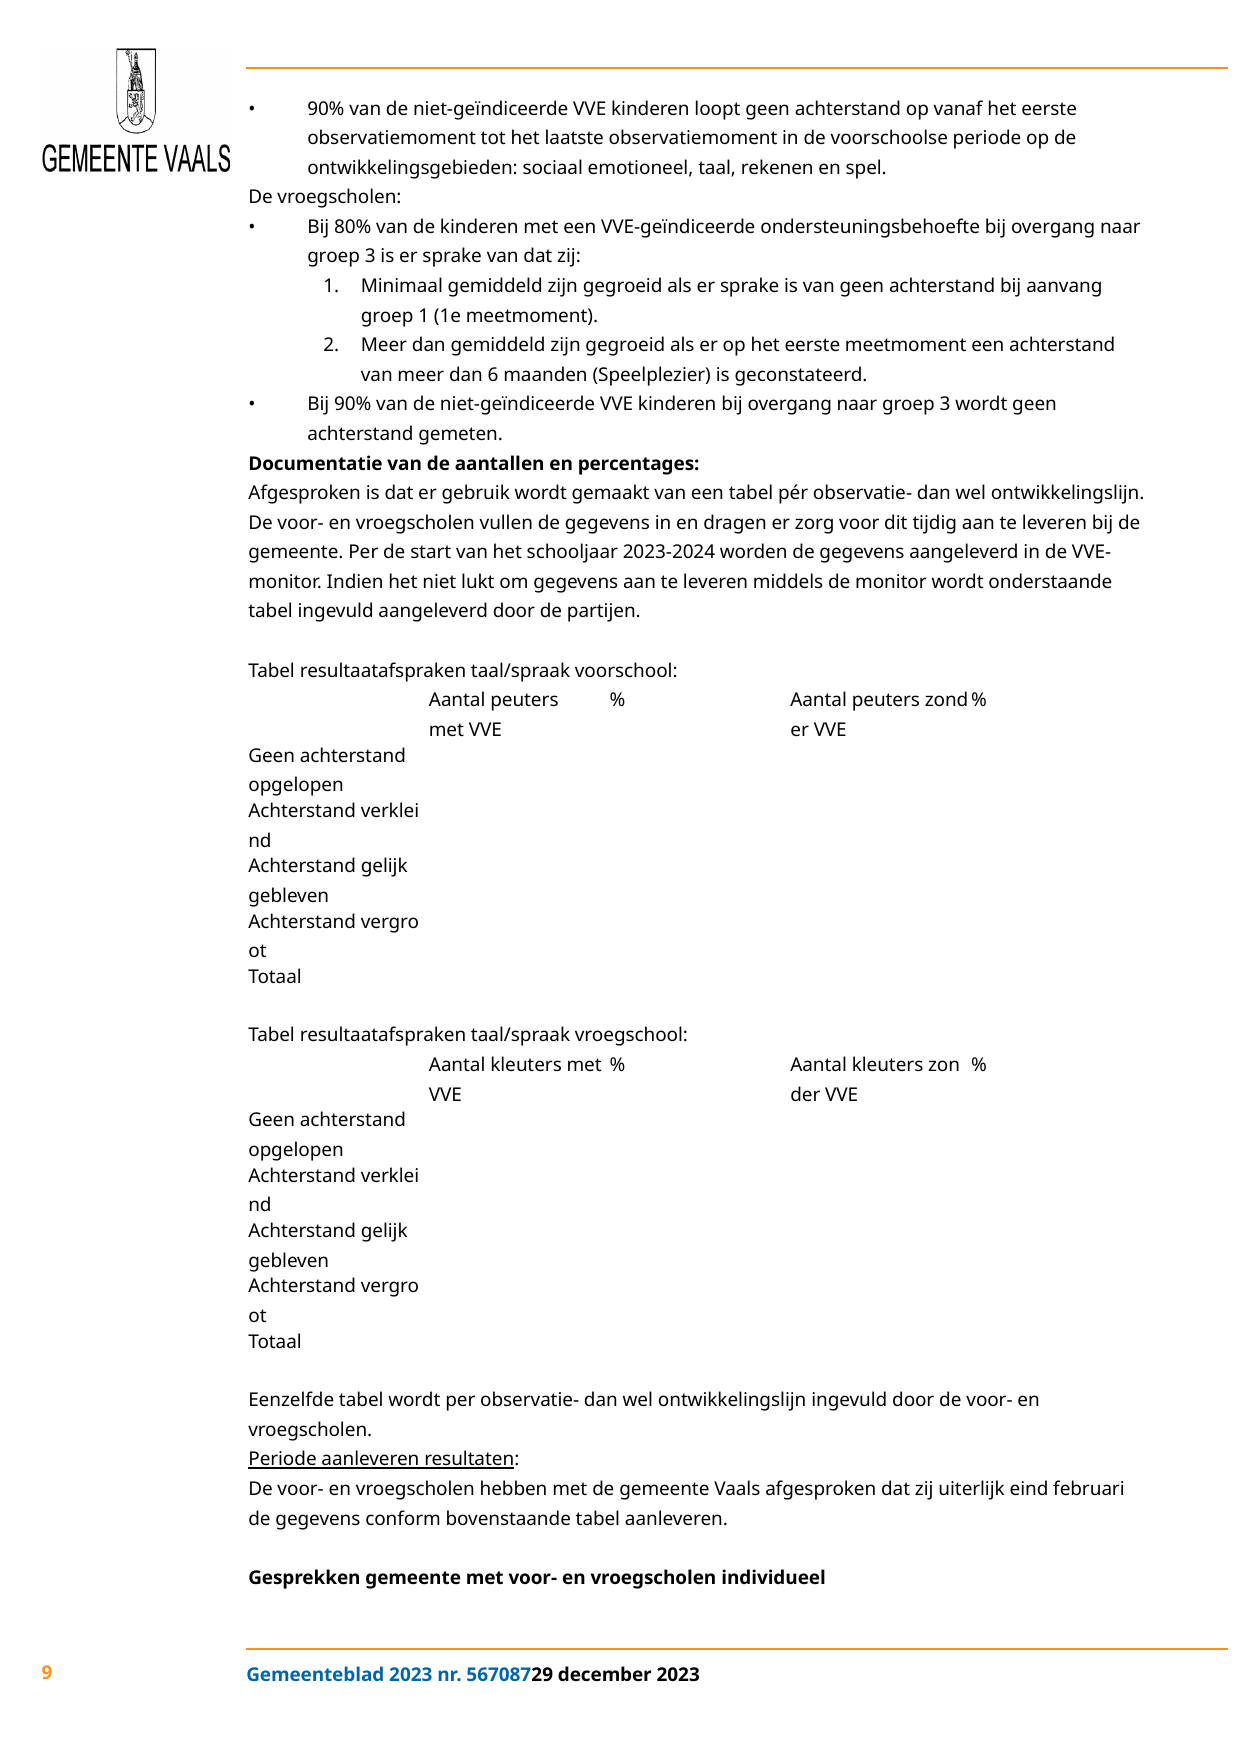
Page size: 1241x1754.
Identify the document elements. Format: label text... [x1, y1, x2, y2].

table_cell [790, 1162, 971, 1217]
table_cell Achterstand gelijk gebleven [248, 853, 429, 908]
table_cell [429, 908, 609, 963]
table_cell [971, 1273, 1152, 1328]
table_header Aantal kleuters met VVE [429, 1051, 609, 1107]
table_cell Geen achterstand opgelopen [248, 1107, 429, 1162]
table_cell [609, 1107, 790, 1162]
text Periode aanleveren resultaten: [248, 1446, 1152, 1471]
table_header % [609, 1051, 790, 1107]
table_cell [971, 1107, 1152, 1162]
table_cell [790, 1107, 971, 1162]
table_cell [790, 908, 971, 963]
table_cell [609, 797, 790, 852]
list Minimaal gemiddeld zijn gegroeid als er sprake is van geen achterstand bij aanvang groep 1 (1e meetmoment). [323, 272, 1152, 328]
table_cell [609, 908, 790, 963]
table_cell [609, 853, 790, 908]
table_cell Totaal [248, 963, 429, 989]
table_cell Achterstand gelijk gebleven [248, 1217, 429, 1273]
table_cell [429, 1107, 609, 1162]
list Meer dan gemiddeld zijn gegroeid als er op het eerste meetmoment een achterstand van meer dan 6 maanden (Speelplezier) is geconstateerd. [323, 331, 1152, 387]
text Afgesproken is dat er gebruik wordt gemaakt van een tabel pér observatie- dan wel ontwikkelingslijn. De voor- en vroegscholen vullen de gegevens in en dragen er zorg voor dit tijdig aan te leveren bij de gemeente. Per de start van het schooljaar 2023-2024 worden de gegevens aangeleverd in de VVE-monitor. Indien het niet lukt om gegevens aan te leveren middels de monitor wordt onderstaande tabel ingevuld aangeleverd door de partijen. [248, 479, 1152, 623]
table_header Aantal kleuters zonder VVE [790, 1051, 971, 1107]
table_cell [790, 963, 971, 989]
table_cell [971, 1162, 1152, 1217]
table_cell [971, 853, 1152, 908]
table_cell [609, 1162, 790, 1217]
table_cell Achterstand verkleind [248, 1162, 429, 1217]
table_cell [790, 742, 971, 797]
table_cell [971, 963, 1152, 989]
text De voor- en vroegscholen hebben met de gemeente Vaals afgesproken dat zij uiterlijk eind februari de gegevens conform bovenstaande tabel aanleveren. [248, 1475, 1152, 1531]
table_cell [971, 1328, 1152, 1354]
table_cell [790, 853, 971, 908]
table_cell [429, 1273, 609, 1328]
text Eenzelfde tabel wordt per observatie- dan wel ontwikkelingslijn ingevuld door de voor- en vroegscholen. [248, 1386, 1152, 1442]
table_cell [429, 1217, 609, 1273]
table_cell Achterstand verkleind [248, 797, 429, 852]
table_cell [609, 963, 790, 989]
table_header % [971, 1051, 1152, 1107]
table_cell [609, 1217, 790, 1273]
table_cell [971, 1217, 1152, 1273]
table_header Aantal peuters met VVE [429, 687, 609, 742]
text Tabel resultaatafspraken taal/spraak vroegschool: [248, 1022, 1152, 1047]
table_cell [971, 797, 1152, 852]
table_cell Achterstand vergroot [248, 1273, 429, 1328]
table_cell [429, 742, 609, 797]
text Documentatie van de aantallen en percentages: [248, 450, 1152, 476]
table_header % [971, 687, 1152, 742]
table_cell [790, 1328, 971, 1354]
table_cell [971, 742, 1152, 797]
list 90% van de niet-geïndiceerde VVE kinderen loopt geen achterstand op vanaf het eerste observatiemoment tot het laatste observatiemoment in de voorschoolse periode op de ontwikkelingsgebieden: sociaal emotioneel, taal, rekenen en spel. [248, 95, 1152, 180]
table_cell [609, 742, 790, 797]
table_cell [609, 1328, 790, 1354]
table_cell [609, 1273, 790, 1328]
picture [41, 47, 231, 172]
text De vroegscholen: [248, 183, 1152, 209]
table_header % [609, 687, 790, 742]
table_header [248, 1051, 429, 1107]
table_cell Achterstand vergroot [248, 908, 429, 963]
table_cell [429, 853, 609, 908]
table_cell Geen achterstand opgelopen [248, 742, 429, 797]
table_header [248, 687, 429, 742]
table_cell [971, 908, 1152, 963]
table_cell [790, 1217, 971, 1273]
table_cell [790, 1273, 971, 1328]
table_cell [429, 1328, 609, 1354]
text Gesprekken gemeente met voor- en vroegscholen individueel [248, 1564, 1152, 1590]
table_cell [429, 1162, 609, 1217]
list Bij 80% van de kinderen met een VVE-geïndiceerde ondersteuningsbehoefte bij overgang naar groep 3 is er sprake van dat zij: [248, 213, 1152, 268]
table_cell [790, 797, 971, 852]
text Tabel resultaatafspraken taal/spraak voorschool: [248, 657, 1152, 683]
table_cell [429, 963, 609, 989]
list Bij 90% van de niet-geïndiceerde VVE kinderen bij overgang naar groep 3 wordt geen achterstand gemeten. [248, 391, 1152, 446]
table_cell Totaal [248, 1328, 429, 1354]
table_cell [429, 797, 609, 852]
table_header Aantal peuters zonder VVE [790, 687, 971, 742]
